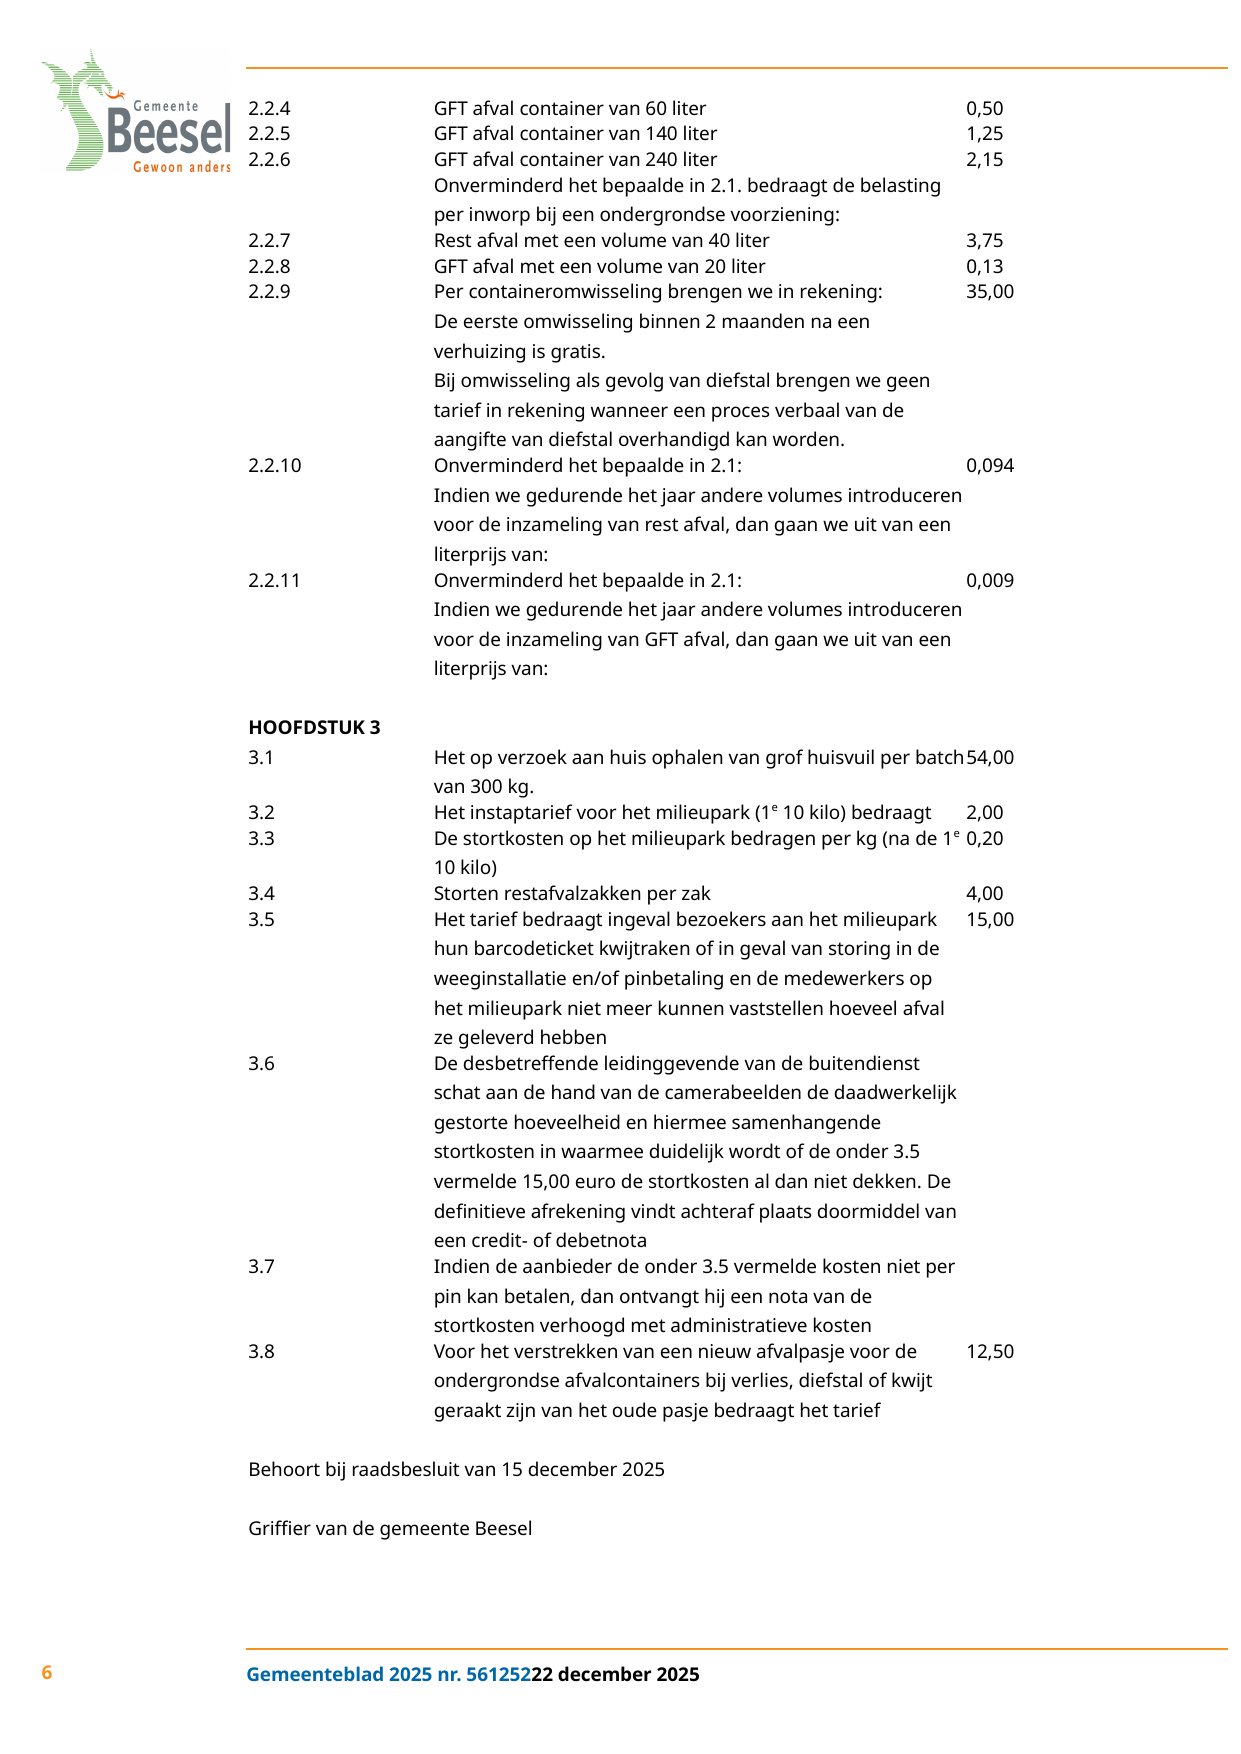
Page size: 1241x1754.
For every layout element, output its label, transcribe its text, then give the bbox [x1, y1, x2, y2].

text HOOFDSTUK 3 [248, 714, 1152, 740]
table_cell Onverminderd het bepaalde in 2.1: Indien we gedurende het jaar andere volumes introduceren voor de inzameling van rest afval, dan gaan we uit van een literprijs van: [434, 453, 966, 567]
table_cell 1,25 [966, 121, 1152, 146]
table_cell 4,00 [966, 880, 1152, 906]
table_cell 15,00 [966, 906, 1152, 1050]
table_cell 2.2.7 [248, 227, 433, 253]
table_cell 2.2.4 [248, 95, 433, 121]
table_cell Per containeromwisseling brengen we in rekening: De eerste omwisseling binnen 2 maanden na een verhuizing is gratis. Bij omwisseling als gevolg van diefstal brengen we geen tarief in rekening wanneer een proces verbaal van de aangifte van diefstal overhandigd kan worden. [434, 279, 966, 452]
picture [41, 47, 231, 172]
table_header 3.1 [248, 744, 433, 799]
table_cell 0,009 [966, 567, 1152, 681]
table_cell De stortkosten op het milieupark bedragen per kg (na de 1e 10 kilo) [434, 825, 966, 880]
table_cell 3.8 [248, 1338, 433, 1423]
table_cell 3.3 [248, 825, 433, 880]
table_cell 0,50 [966, 95, 1152, 121]
table_cell Het tarief bedraagt ingeval bezoekers aan het milieupark hun barcodeticket kwijtraken of in geval van storing in de weeginstallatie en/of pinbetaling en de medewerkers op het milieupark niet meer kunnen vaststellen hoeveel afval ze geleverd hebben [434, 906, 966, 1050]
table_cell [966, 172, 1152, 227]
text Behoort bij raadsbesluit van 15 december 2025 [248, 1456, 1152, 1482]
table_cell 3,75 [966, 227, 1152, 253]
table_cell 3.4 [248, 880, 433, 906]
table_cell 35,00 [966, 279, 1152, 452]
table_cell 0,20 [966, 825, 1152, 880]
table_cell GFT afval container van 60 liter [434, 95, 966, 121]
table_cell Voor het verstrekken van een nieuw afvalpasje voor de ondergrondse afvalcontainers bij verlies, diefstal of kwijt geraakt zijn van het oude pasje bedraagt het tarief [434, 1338, 966, 1423]
table_cell 3.7 [248, 1253, 433, 1338]
table_cell 2.2.5 [248, 121, 433, 146]
table_cell 2,00 [966, 799, 1152, 825]
table_cell GFT afval container van 140 liter [434, 121, 966, 146]
table_cell GFT afval met een volume van 20 liter [434, 253, 966, 279]
table_cell 0,13 [966, 253, 1152, 279]
table_cell Het instaptarief voor het milieupark (1e 10 kilo) bedraagt [434, 799, 966, 825]
table_cell [966, 1253, 1152, 1338]
table_header Het op verzoek aan huis ophalen van grof huisvuil per batch van 300 kg. [434, 744, 966, 799]
table_cell 2.2.6 [248, 146, 433, 172]
table_cell 12,50 [966, 1338, 1152, 1423]
table_header 54,00 [966, 744, 1152, 799]
table_cell 3.2 [248, 799, 433, 825]
table_cell GFT afval container van 240 liter [434, 146, 966, 172]
table_cell Indien de aanbieder de onder 3.5 vermelde kosten niet per pin kan betalen, dan ontvangt hij een nota van de stortkosten verhoogd met administratieve kosten [434, 1253, 966, 1338]
table_cell Onverminderd het bepaalde in 2.1. bedraagt de belasting per inworp bij een ondergrondse voorziening: [434, 172, 966, 227]
table_cell 2.2.9 [248, 279, 433, 452]
table_cell Onverminderd het bepaalde in 2.1: Indien we gedurende het jaar andere volumes introduceren voor de inzameling van GFT afval, dan gaan we uit van een literprijs van: [434, 567, 966, 681]
table_cell 2.2.10 [248, 453, 433, 567]
table_cell [248, 172, 433, 227]
table_cell 3.5 [248, 906, 433, 1050]
table_cell 0,094 [966, 453, 1152, 567]
table_cell 2,15 [966, 146, 1152, 172]
table_cell Rest afval met een volume van 40 liter [434, 227, 966, 253]
text Griffier van de gemeente Beesel [248, 1515, 1152, 1541]
table_cell 2.2.11 [248, 567, 433, 681]
table_cell Storten restafvalzakken per zak [434, 880, 966, 906]
table_cell [966, 1050, 1152, 1253]
table_cell 2.2.8 [248, 253, 433, 279]
table_cell 3.6 [248, 1050, 433, 1253]
table_cell De desbetreffende leidinggevende van de buitendienst schat aan de hand van de camerabeelden de daadwerkelijk gestorte hoeveelheid en hiermee samenhangende stortkosten in waarmee duidelijk wordt of de onder 3.5 vermelde 15,00 euro de stortkosten al dan niet dekken. De definitieve afrekening vindt achteraf plaats doormiddel van een credit- of debetnota [434, 1050, 966, 1253]
